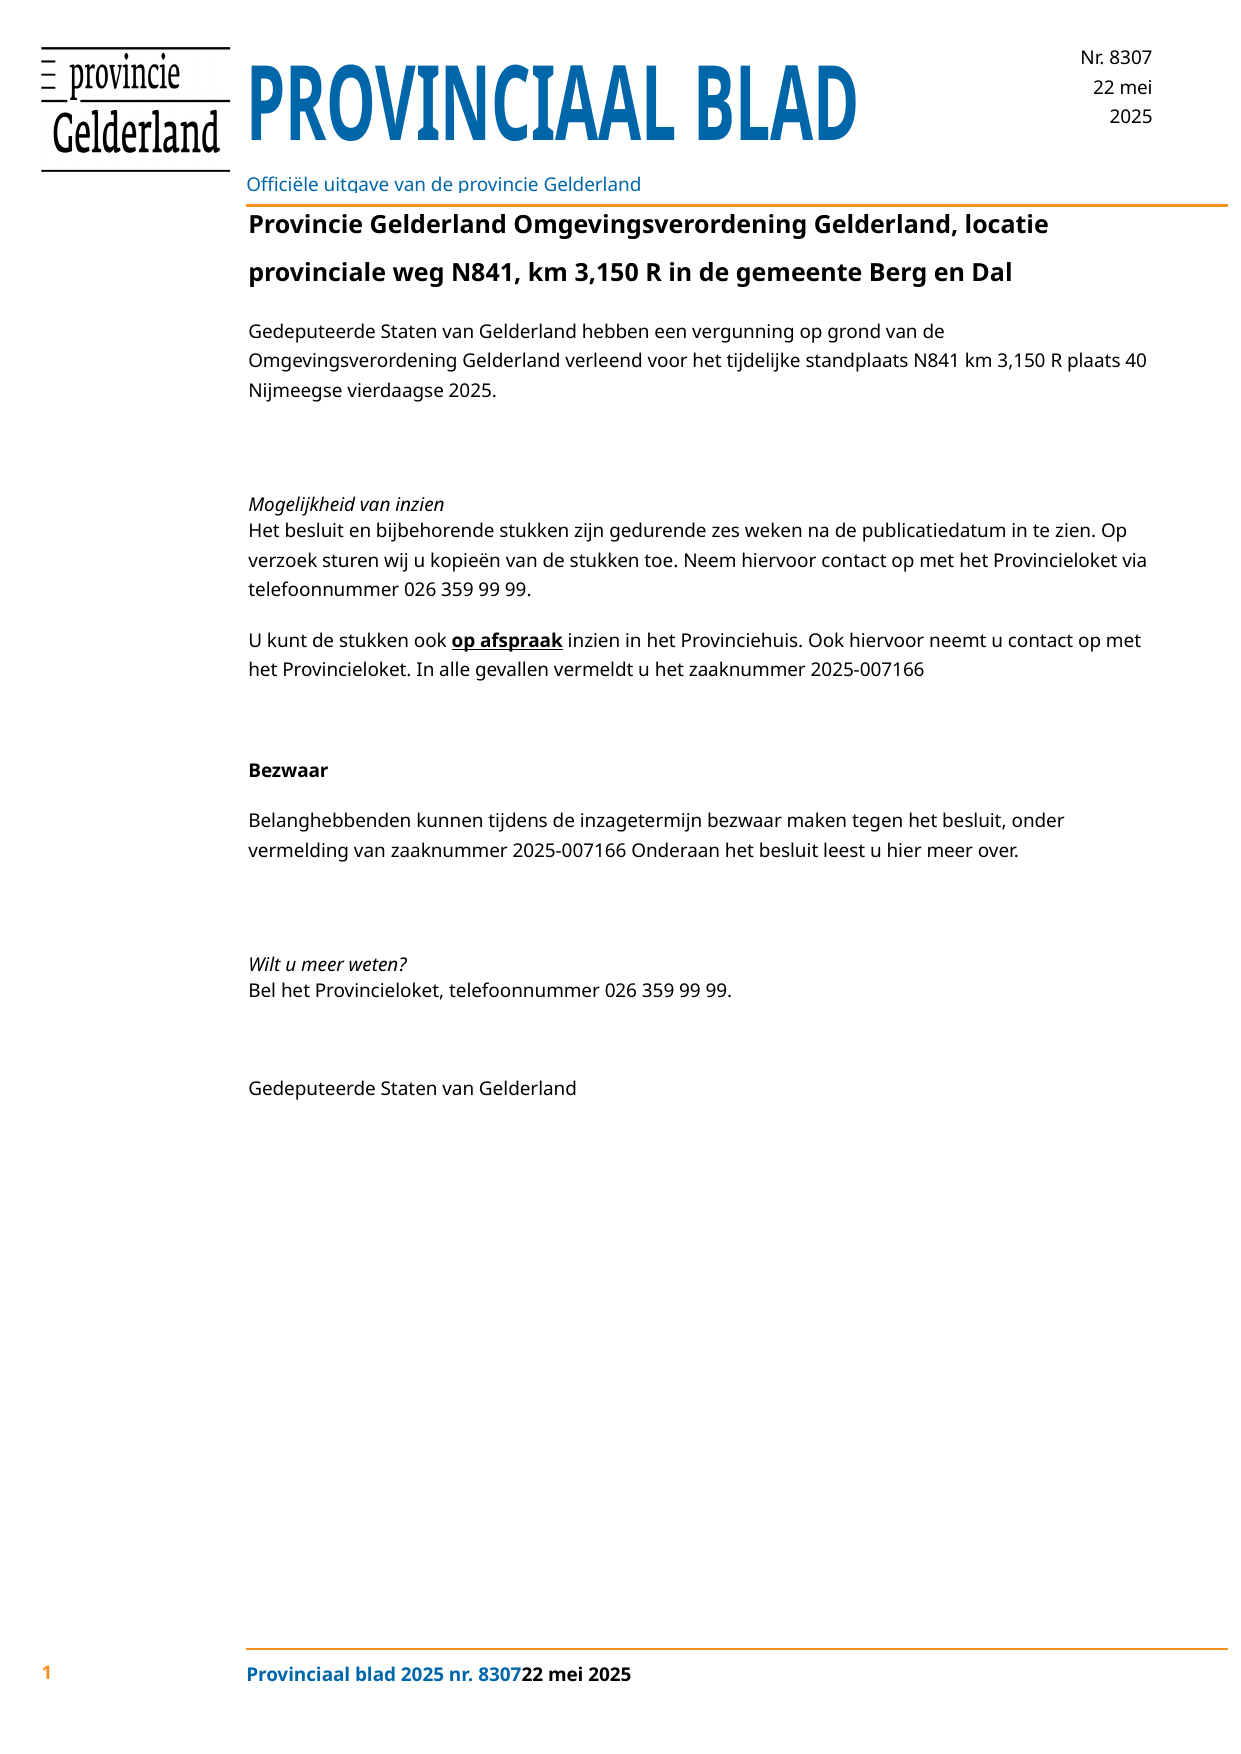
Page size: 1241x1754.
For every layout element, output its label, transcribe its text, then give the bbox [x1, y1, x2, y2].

text Bel het Provincieloket, telefoonnummer 026 359 99 99. [248, 977, 1152, 1003]
text U kunt de stukken ook op afspraak inzien in het Provinciehuis. Ook hiervoor neemt u contact op met het Provincieloket. In alle gevallen vermeldt u het zaaknummer 2025-007166 [248, 627, 1152, 682]
text Gedeputeerde Staten van Gelderland [248, 1076, 1152, 1101]
picture [41, 47, 231, 172]
text Het besluit en bijbehorende stukken zijn gedurende zes weken na de publicatiedatum in te zien. Op verzoek sturen wij u kopieën van de stukken toe. Neem hiervoor contact op met het Provincieloket via telefoonnummer 026 359 99 99. [248, 517, 1152, 602]
text Bezwaar [248, 757, 1152, 783]
text Mogelijkheid van inzien [248, 491, 1152, 517]
text Wilt u meer weten? [248, 952, 1152, 977]
text Gedeputeerde Staten van Gelderland hebben een vergunning op grond van de Omgevingsverordening Gelderland verleend voor het tijdelijke standplaats N841 km 3,150 R plaats 40 Nijmeegse vierdaagse 2025. [248, 318, 1152, 403]
text Provincie Gelderland Omgevingsverordening Gelderland, locatie provinciale weg N841, km 3,150 R in de gemeente Berg en Dal [248, 207, 1152, 288]
text Belanghebbenden kunnen tijdens de inzagetermijn bezwaar maken tegen het besluit, onder vermelding van zaaknummer 2025-007166 Onderaan het besluit leest u hier meer over. [248, 808, 1152, 863]
